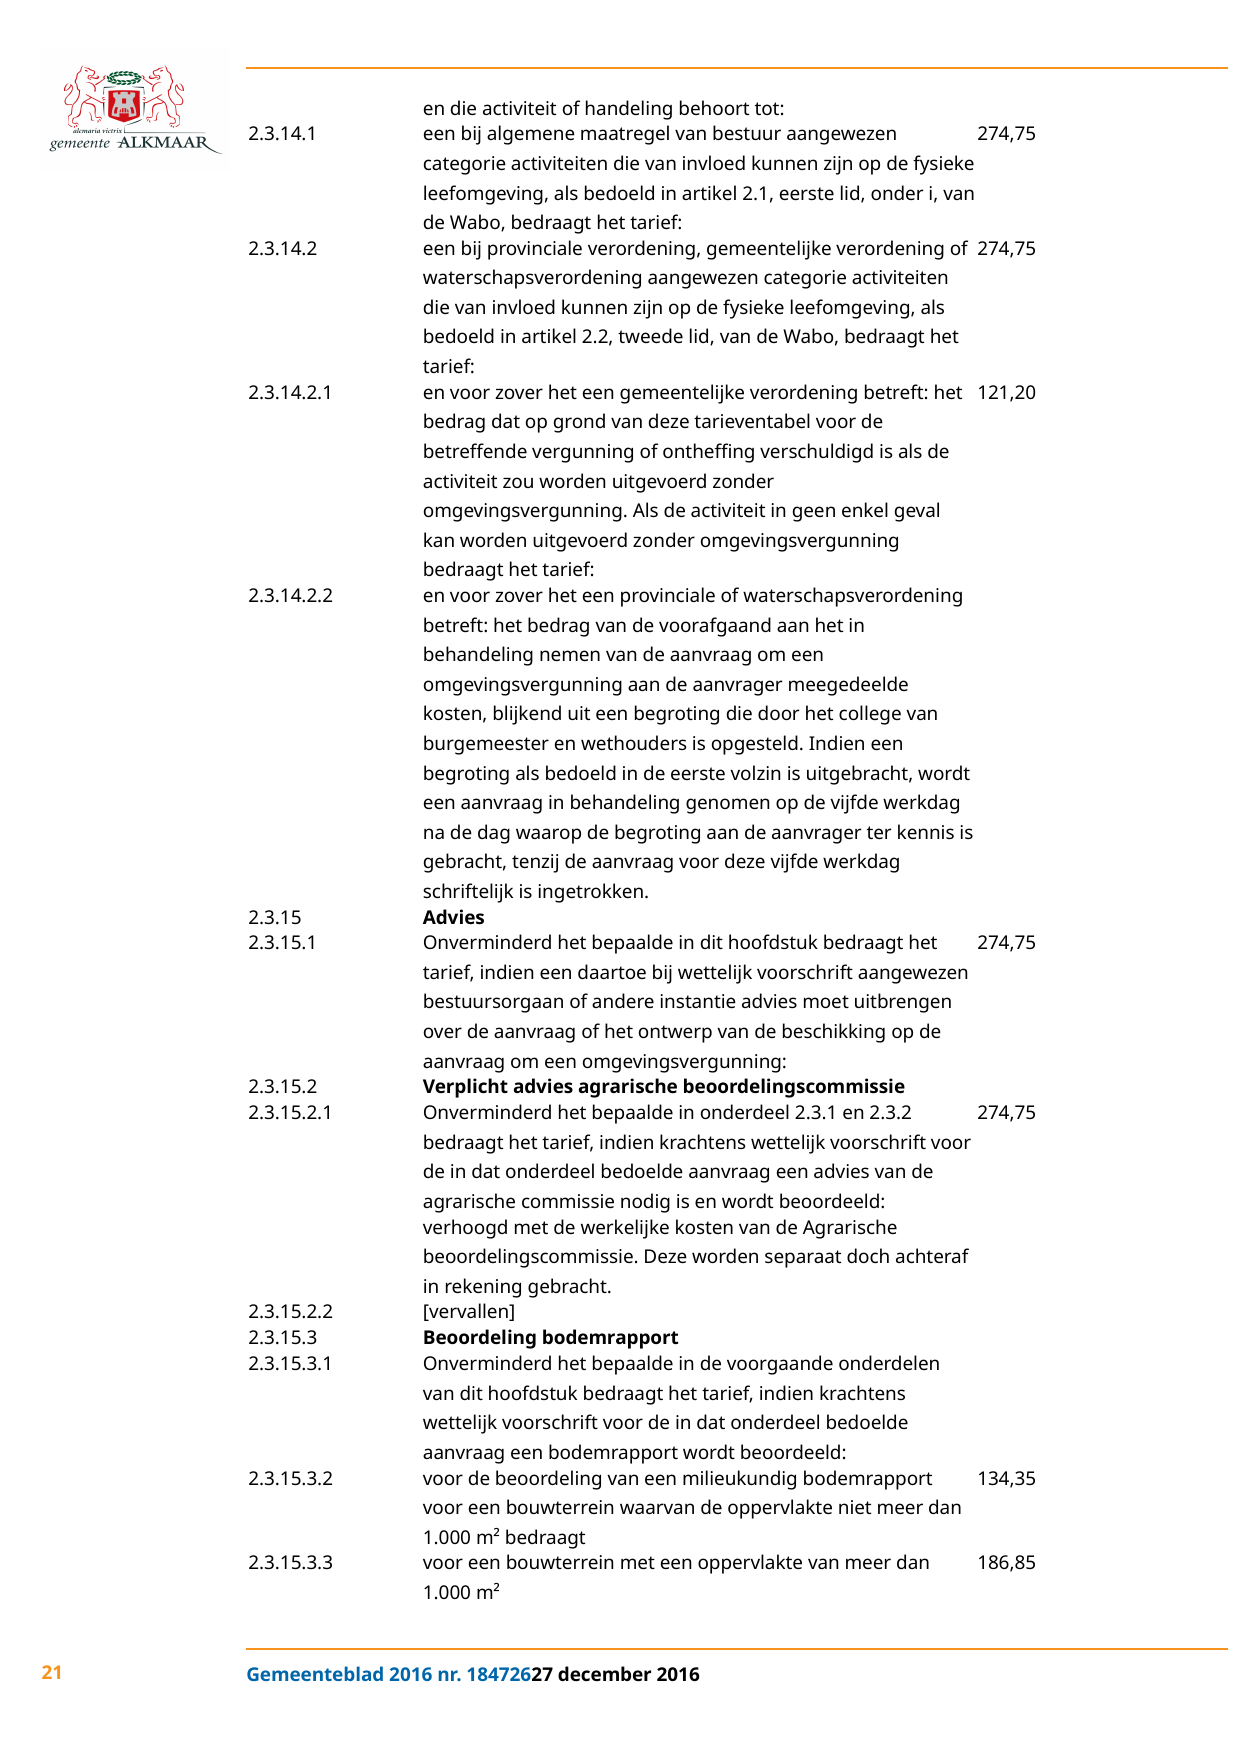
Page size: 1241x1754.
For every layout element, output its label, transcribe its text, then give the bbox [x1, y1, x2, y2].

table_cell 2.3.15.2.1 [248, 1099, 423, 1214]
table_cell [248, 1214, 423, 1299]
table_cell [248, 95, 423, 121]
table_cell 2.3.14.2.2 [248, 582, 423, 904]
table_cell voor de beoordeling van een milieukundig bodemrapport voor een bouwterrein waarvan de oppervlakte niet meer dan 1.000 m² bedraagt [423, 1465, 977, 1549]
table_cell [vervallen] [423, 1299, 977, 1324]
table_cell Onverminderd het bepaalde in onderdeel 2.3.1 en 2.3.2 bedraagt het tarief, indien krachtens wettelijk voorschrift voor de in dat onderdeel bedoelde aanvraag een advies van de agrarische commissie nodig is en wordt beoordeeld: [423, 1099, 977, 1214]
table_cell 2.3.14.2 [248, 235, 423, 379]
table_cell 274,75 [977, 930, 1152, 1074]
table_cell [977, 1299, 1152, 1324]
table_cell Onverminderd het bepaalde in de voorgaande onderdelen van dit hoofdstuk bedraagt het tarief, indien krachtens wettelijk voorschrift voor de in dat onderdeel bedoelde aanvraag een bodemrapport wordt beoordeeld: [423, 1350, 977, 1465]
table_cell Advies [423, 904, 977, 929]
table_cell 2.3.15.2.2 [248, 1299, 423, 1324]
table_cell 2.3.15.3.3 [248, 1550, 423, 1605]
table_cell 274,75 [977, 235, 1152, 379]
table_cell [977, 1074, 1152, 1099]
table_cell [977, 1350, 1152, 1465]
table_cell 2.3.15.3.2 [248, 1465, 423, 1549]
table_cell 2.3.15 [248, 904, 423, 929]
table_cell 134,35 [977, 1465, 1152, 1549]
table_cell en voor zover het een gemeentelijke verordening betreft: het bedrag dat op grond van deze tarieventabel voor de betreffende vergunning of ontheffing verschuldigd is als de activiteit zou worden uitgevoerd zonder omgevingsvergunning. Als de activiteit in geen enkel geval kan worden uitgevoerd zonder omgevingsvergunning bedraagt het tarief: [423, 379, 977, 582]
table_cell 121,20 [977, 379, 1152, 582]
table_cell Onverminderd het bepaalde in dit hoofdstuk bedraagt het tarief, indien een daartoe bij wettelijk voorschrift aangewezen bestuursorgaan of andere instantie advies moet uitbrengen over de aanvraag of het ontwerp van de beschikking op de aanvraag om een omgevingsvergunning: [423, 930, 977, 1074]
table_cell Verplicht advies agrarische beoordelingscommissie [423, 1074, 977, 1099]
table_cell een bij provinciale verordening, gemeentelijke verordening of waterschapsverordening aangewezen categorie activiteiten die van invloed kunnen zijn op de fysieke leefomgeving, als bedoeld in artikel 2.2, tweede lid, van de Wabo, bedraagt het tarief: [423, 235, 977, 379]
table_cell en voor zover het een provinciale of waterschapsverordening betreft: het bedrag van de voorafgaand aan het in behandeling nemen van de aanvraag om een omgevingsvergunning aan de aanvrager meegedeelde kosten, blijkend uit een begroting die door het college van burgemeester en wethouders is opgesteld. Indien een begroting als bedoeld in de eerste volzin is uitgebracht, wordt een aanvraag in behandeling genomen op de vijfde werkdag na de dag waarop de begroting aan de aanvrager ter kennis is gebracht, tenzij de aanvraag voor deze vijfde werkdag schriftelijk is ingetrokken. [423, 582, 977, 904]
table_cell 186,85 [977, 1550, 1152, 1605]
table_cell 2.3.15.3 [248, 1325, 423, 1350]
table_cell 274,75 [977, 1099, 1152, 1214]
table_cell een bij algemene maatregel van bestuur aangewezen categorie activiteiten die van invloed kunnen zijn op de fysieke leefomgeving, als bedoeld in artikel 2.1, eerste lid, onder i, van de Wabo, bedraagt het tarief: [423, 121, 977, 235]
table_cell [977, 1325, 1152, 1350]
table_cell 2.3.14.2.1 [248, 379, 423, 582]
table_cell 2.3.15.3.1 [248, 1350, 423, 1465]
table_cell [977, 1214, 1152, 1299]
table_cell [977, 904, 1152, 929]
table_cell 274,75 [977, 121, 1152, 235]
table_cell [977, 582, 1152, 904]
table_cell 2.3.14.1 [248, 121, 423, 235]
table_cell 2.3.15.2 [248, 1074, 423, 1099]
table_cell Beoordeling bodemrapport [423, 1325, 977, 1350]
table_cell voor een bouwterrein met een oppervlakte van meer dan 1.000 m² [423, 1550, 977, 1605]
table_cell 2.3.15.1 [248, 930, 423, 1074]
table_cell en die activiteit of handeling behoort tot: [423, 95, 977, 121]
picture [41, 47, 231, 172]
table_cell [977, 95, 1152, 121]
table_cell verhoogd met de werkelijke kosten van de Agrarische beoordelingscommissie. Deze worden separaat doch achteraf in rekening gebracht. [423, 1214, 977, 1299]
